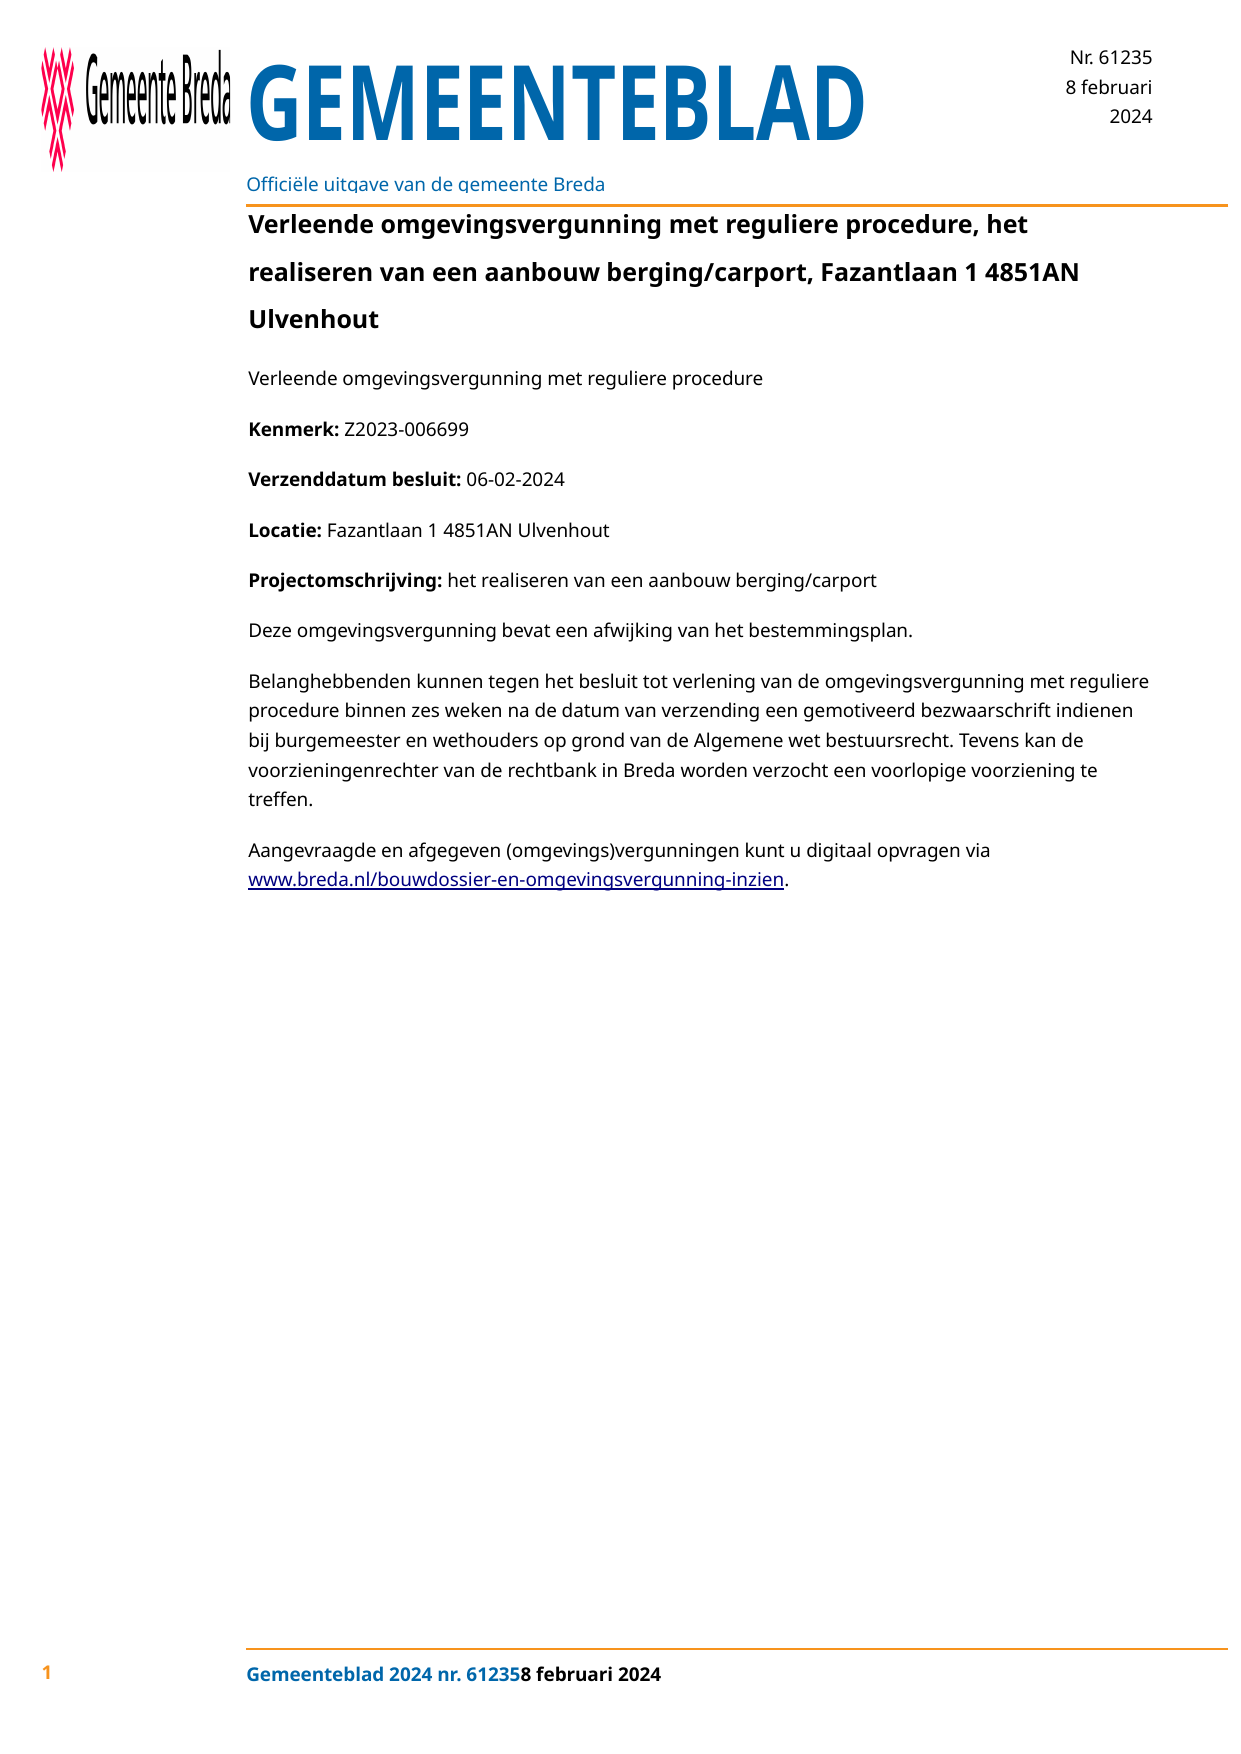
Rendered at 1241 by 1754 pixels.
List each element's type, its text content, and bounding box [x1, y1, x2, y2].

picture [41, 47, 231, 172]
text Verleende omgevingsvergunning met reguliere procedure [248, 366, 1152, 391]
text Verzenddatum besluit: 06-02-2024 [248, 466, 1152, 492]
text Aangevraagde en afgegeven (omgevings)vergunningen kunt u digitaal opvragen via www.breda.nl/bouwdossier-en-omgevingsvergunning-inzien. [248, 837, 1152, 892]
text Deze omgevingsvergunning bevat een afwijking van het bestemmingsplan. [248, 618, 1152, 643]
text Verleende omgevingsvergunning met reguliere procedure, het realiseren van een aanbouw berging/carport, Fazantlaan 1 4851AN Ulvenhout [248, 207, 1152, 336]
text Kenmerk: Z2023-006699 [248, 416, 1152, 442]
text Belanghebbenden kunnen tegen het besluit tot verlening van de omgevingsvergunning met reguliere procedure binnen zes weken na de datum van verzending een gemotiveerd bezwaarschrift indienen bij burgemeester en wethouders op grond van de Algemene wet bestuursrecht. Tevens kan de voorzieningenrechter van de rechtbank in Breda worden verzocht een voorlopige voorziening te treffen. [248, 668, 1152, 812]
text Projectomschrijving: het realiseren van een aanbouw berging/carport [248, 567, 1152, 593]
text Locatie: Fazantlaan 1 4851AN Ulvenhout [248, 517, 1152, 542]
